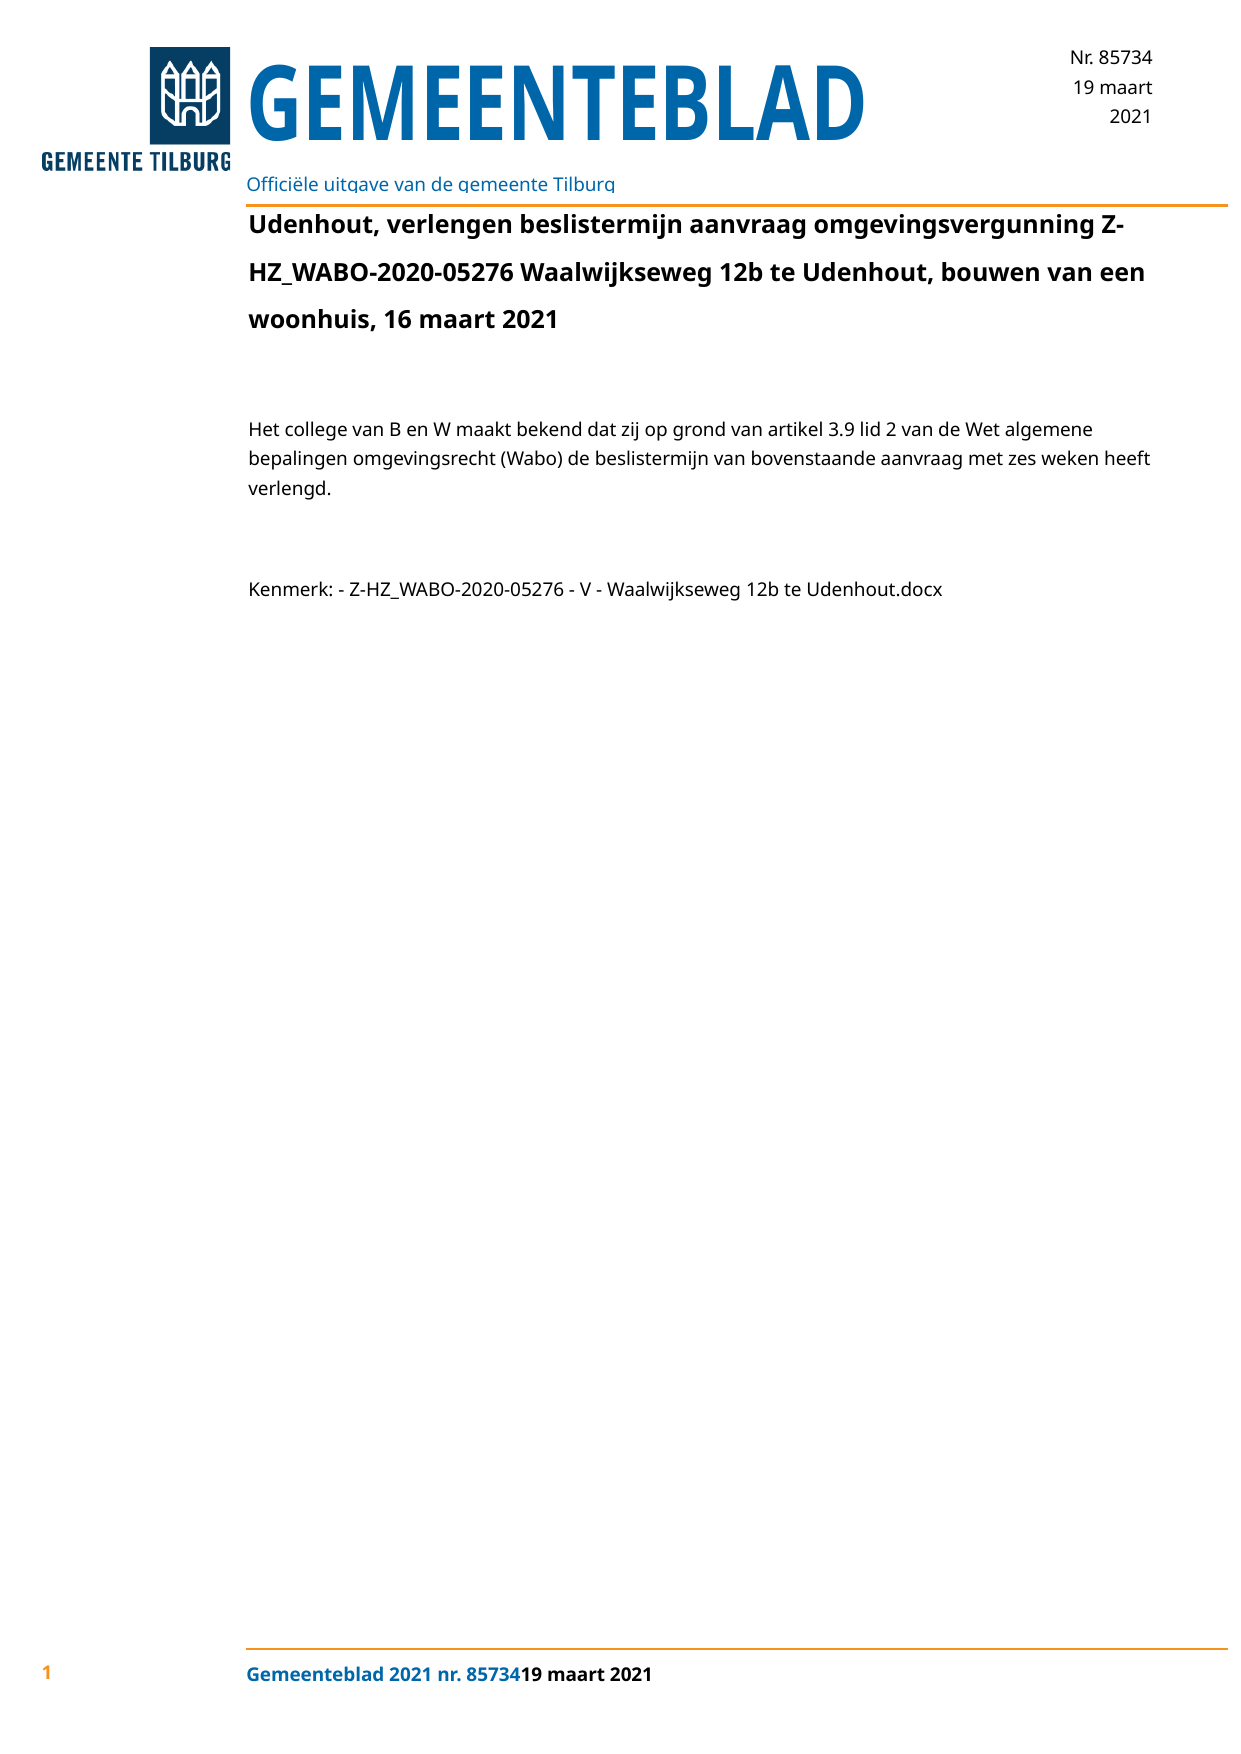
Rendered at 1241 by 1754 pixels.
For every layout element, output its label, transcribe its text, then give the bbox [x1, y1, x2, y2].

text Het college van B en W maakt bekend dat zij op grond van artikel 3.9 lid 2 van de Wet algemene bepalingen omgevingsrecht (Wabo) de beslistermijn van bovenstaande aanvraag met zes weken heeft verlengd. [248, 416, 1152, 501]
text Udenhout, verlengen beslistermijn aanvraag omgevingsvergunning Z-HZ_WABO-2020-05276 Waalwijkseweg 12b te Udenhout, bouwen van een woonhuis, 16 maart 2021 [248, 207, 1152, 336]
text Kenmerk: - Z-HZ_WABO-2020-05276 - V - Waalwijkseweg 12b te Udenhout.docx [248, 576, 1152, 602]
picture [41, 47, 231, 172]
